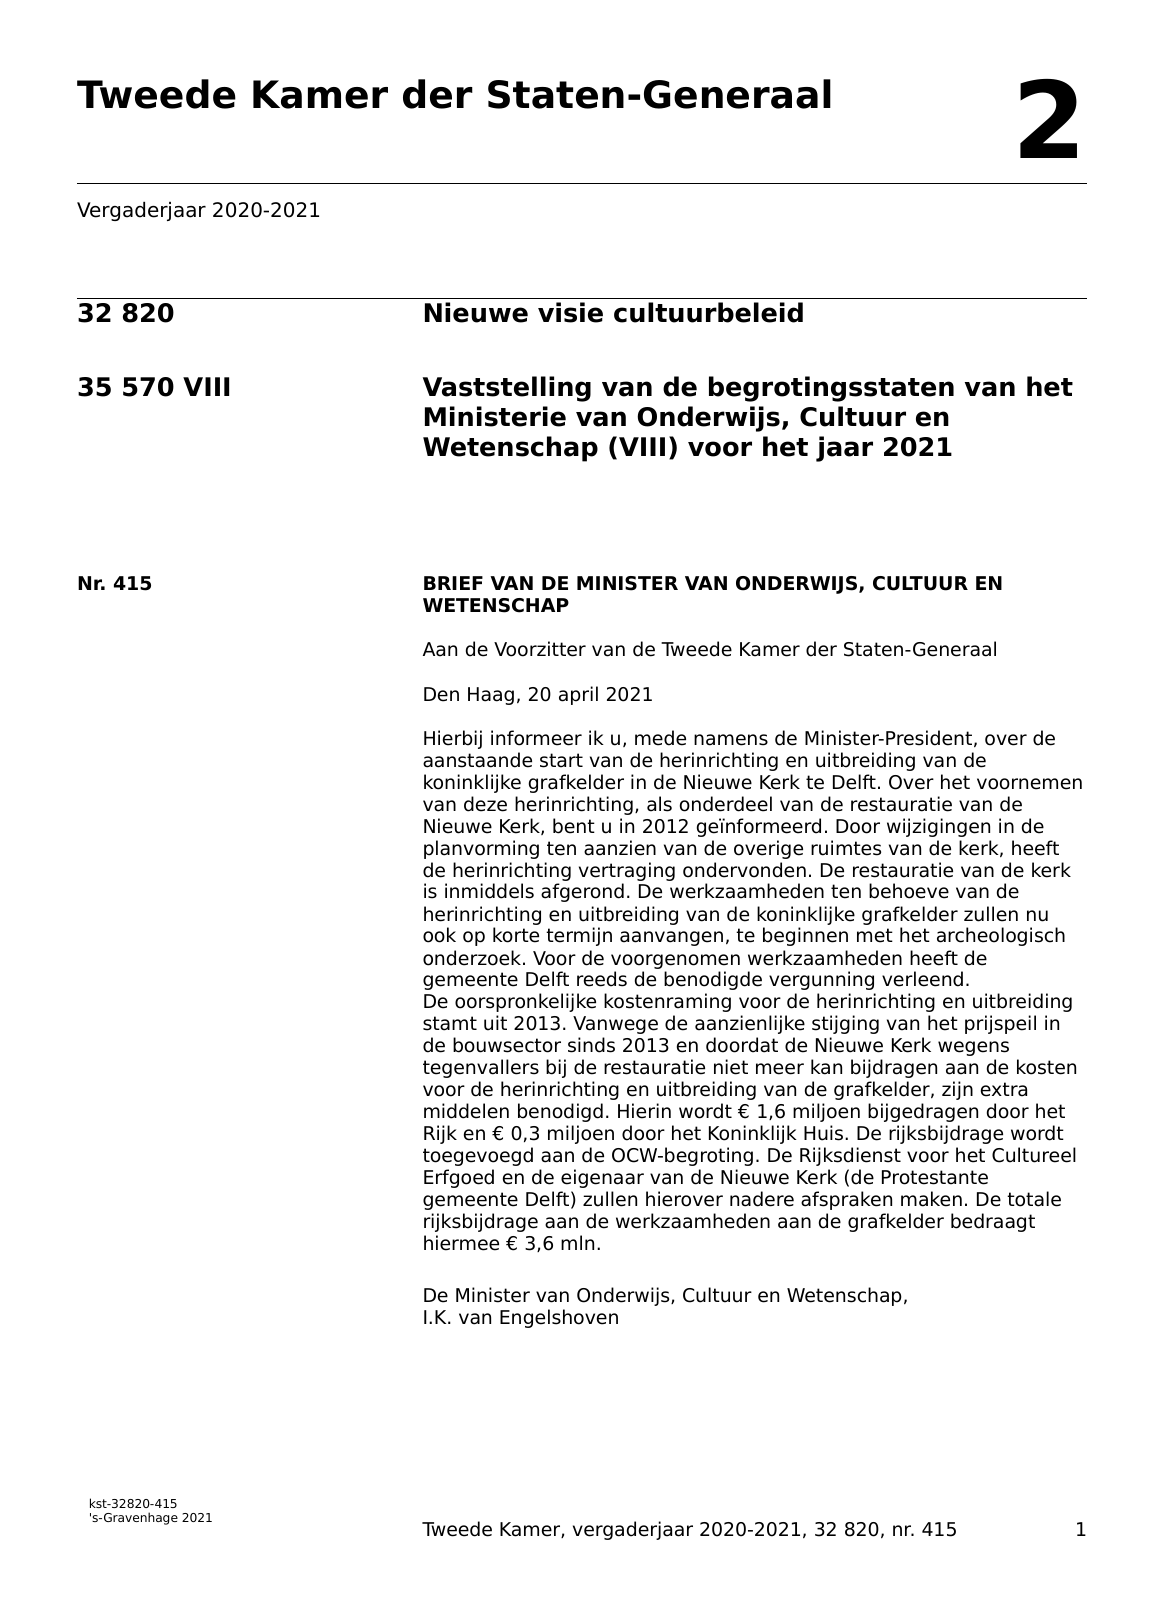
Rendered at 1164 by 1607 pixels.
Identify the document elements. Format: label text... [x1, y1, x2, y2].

text 's-Gravenhage 2021 [88, 1511, 323, 1525]
table_cell Vergaderjaar 2020-2021 [77, 184, 1087, 298]
table_header Tweede Kamer der Staten-Generaal [77, 59, 886, 183]
subtitle Nr. 415 BRIEF VAN DE MINISTER VAN ONDERWIJS, CULTUUR EN WETENSCHAP [77, 573, 1087, 617]
text De Minister van Onderwijs, Cultuur en Wetenschap, I.K. van Engelshoven [422, 1285, 1087, 1329]
text Hierbij informeer ik u, mede namens de Minister-President, over de aanstaande start van de herinrichting en uitbreiding van de koninklijke grafkelder in de Nieuwe Kerk te Delft. Over het voornemen van deze herinrichting, als onderdeel van de restauratie van de Nieuwe Kerk, bent u in 2012 geïnformeerd. Door wijzigingen in de planvorming ten aanzien van de overige ruimtes van de kerk, heeft de herinrichting vertraging ondervonden. De restauratie van de kerk is inmiddels afgerond. De werkzaamheden ten behoeve van de herinrichting en uitbreiding van de koninklijke grafkelder zullen nu ook op korte termijn aanvangen, te beginnen met het archeologisch onderzoek. Voor de voorgenomen werkzaamheden heeft de gemeente Delft reeds de benodigde vergunning verleend. [422, 728, 1087, 991]
text Den Haag, 20 april 2021 [422, 683, 1087, 705]
text kst-32820-415 [88, 1497, 323, 1511]
table_header 2 [886, 59, 1087, 183]
text Aan de Voorzitter van de Tweede Kamer der Staten-Generaal [422, 639, 1087, 661]
text De oorspronkelijke kostenraming voor de herinrichting en uitbreiding stamt uit 2013. Vanwege de aanzienlijke stijging van het prijspeil in de bouwsector sinds 2013 en doordat de Nieuwe Kerk wegens tegenvallers bij de restauratie niet meer kan bijdragen aan de kosten voor de herinrichting en uitbreiding van de grafkelder, zijn extra middelen benodigd. Hierin wordt € 1,6 miljoen bijgedragen door het Rijk en € 0,3 miljoen door het Koninklijk Huis. De rijksbijdrage wordt toegevoegd aan de OCW-begroting. De Rijksdienst voor het Cultureel Erfgoed en de eigenaar van de Nieuwe Kerk (de Protestante gemeente Delft) zullen hierover nadere afspraken maken. De totale rijksbijdrage aan de werkzaamheden aan de grafkelder bedraagt hiermee € 3,6 mln. [422, 991, 1087, 1255]
subtitle 35 570 VIII Vaststelling van de begrotingsstaten van het Ministerie van Onderwijs, Cultuur en Wetenschap (VIII) voor het jaar 2021 [77, 373, 1087, 462]
subtitle 32 820 Nieuwe visie cultuurbeleid [77, 299, 1087, 329]
